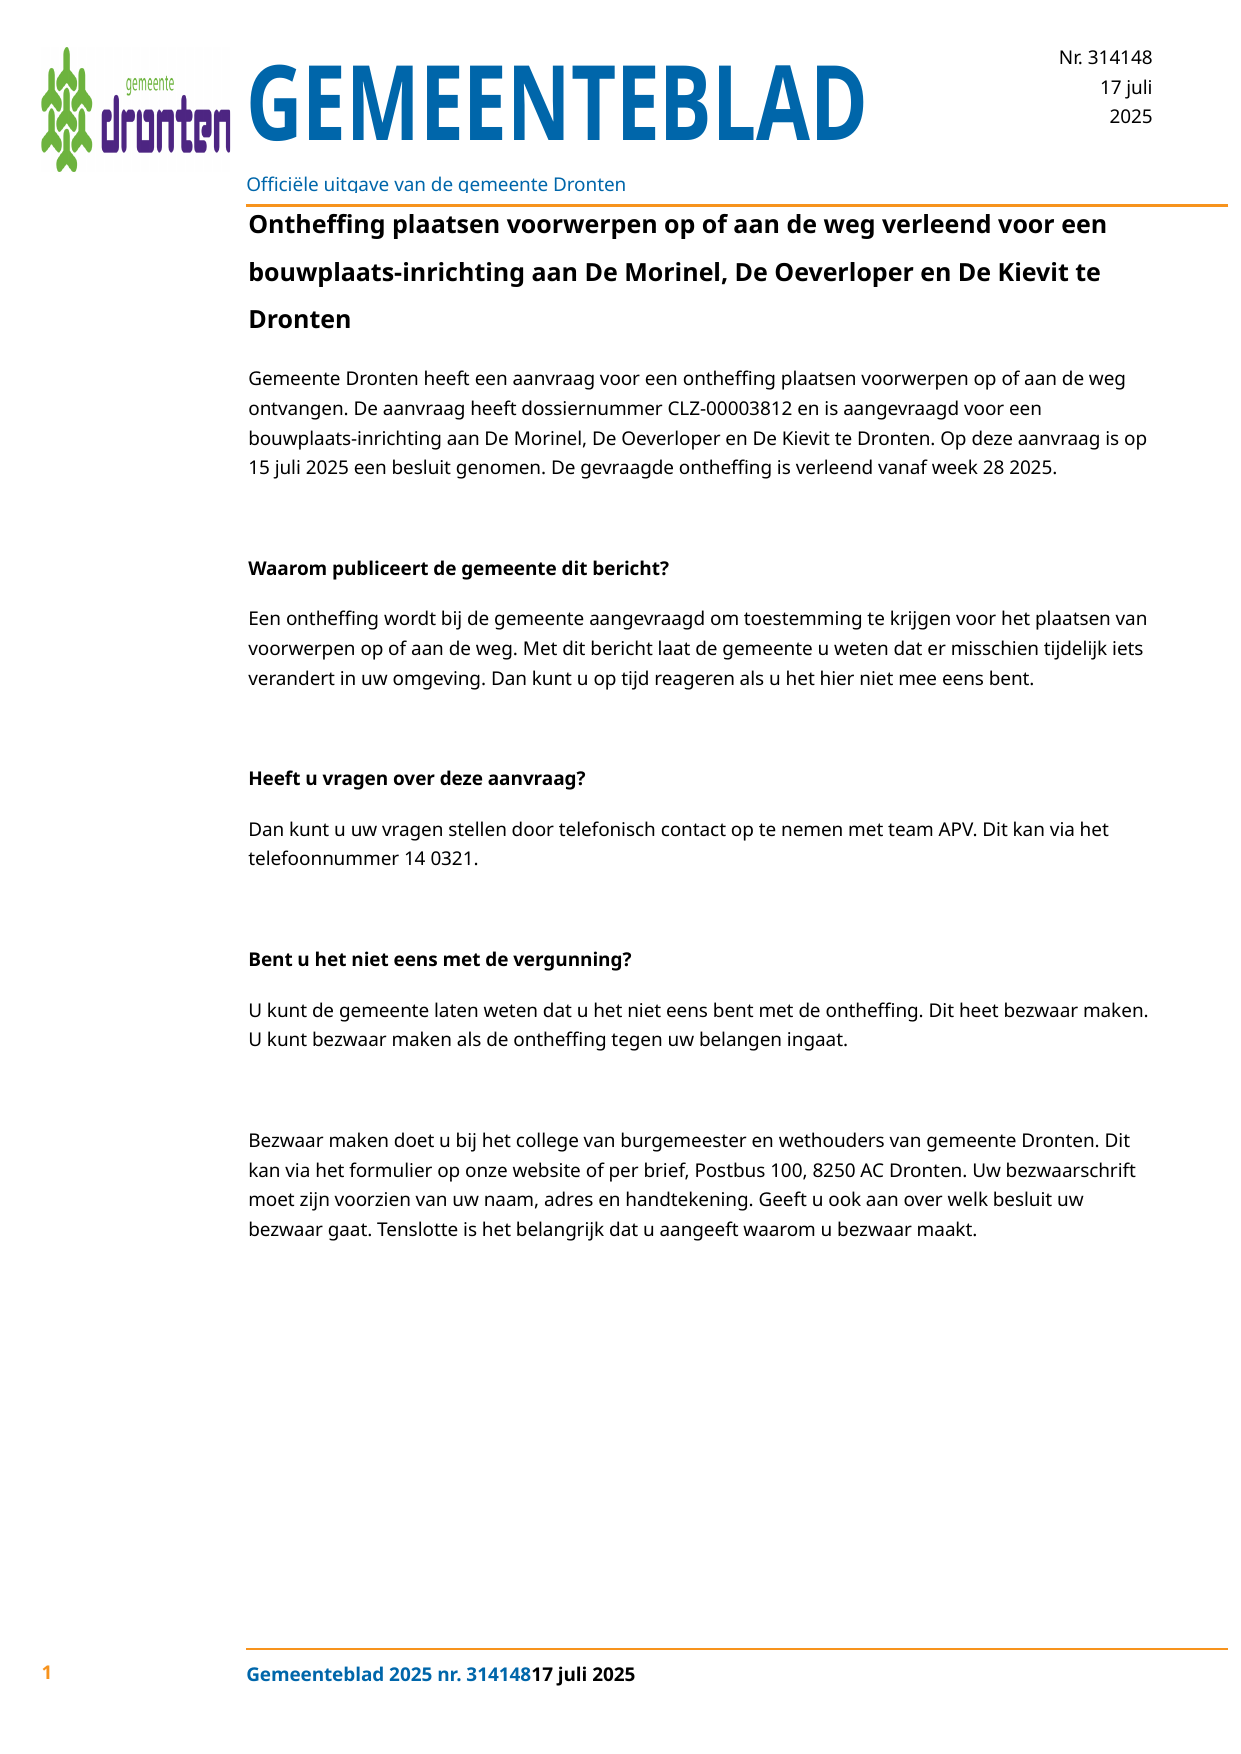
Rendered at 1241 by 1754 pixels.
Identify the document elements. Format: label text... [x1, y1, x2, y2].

text Waarom publiceert de gemeente dit bericht? [248, 555, 1152, 581]
text Dan kunt u uw vragen stellen door telefonisch contact op te nemen met team APV. Dit kan via het telefoonnummer 14 0321. [248, 816, 1152, 871]
text Ontheffing plaatsen voorwerpen op of aan de weg verleend voor een bouwplaats-inrichting aan De Morinel, De Oeverloper en De Kievit te Dronten [248, 207, 1152, 336]
text Gemeente Dronten heeft een aanvraag voor een ontheffing plaatsen voorwerpen op of aan de weg ontvangen. De aanvraag heeft dossiernummer CLZ-00003812 en is aangevraagd voor een bouwplaats-inrichting aan De Morinel, De Oeverloper en De Kievit te Dronten. Op deze aanvraag is op 15 juli 2025 een besluit genomen. De gevraagde ontheffing is verleend vanaf week 28 2025. [248, 366, 1152, 480]
text Heeft u vragen over deze aanvraag? [248, 766, 1152, 791]
picture [41, 47, 231, 172]
text Bent u het niet eens met de vergunning? [248, 946, 1152, 972]
text Bezwaar maken doet u bij het college van burgemeester en wethouders van gemeente Dronten. Dit kan via het formulier op onze website of per brief, Postbus 100, 8250 AC Dronten. Uw bezwaarschrift moet zijn voorzien van uw naam, adres en handtekening. Geeft u ook aan over welk besluit uw bezwaar gaat. Tenslotte is het belangrijk dat u aangeeft waarom u bezwaar maakt. [248, 1127, 1152, 1242]
text U kunt de gemeente laten weten dat u het niet eens bent met de ontheffing. Dit heet bezwaar maken. U kunt bezwaar maken als de ontheffing tegen uw belangen ingaat. [248, 997, 1152, 1052]
text Een ontheffing wordt bij de gemeente aangevraagd om toestemming te krijgen voor het plaatsen van voorwerpen op of aan de weg. Met dit bericht laat de gemeente u weten dat er misschien tijdelijk iets verandert in uw omgeving. Dan kunt u op tijd reageren als u het hier niet mee eens bent. [248, 606, 1152, 690]
